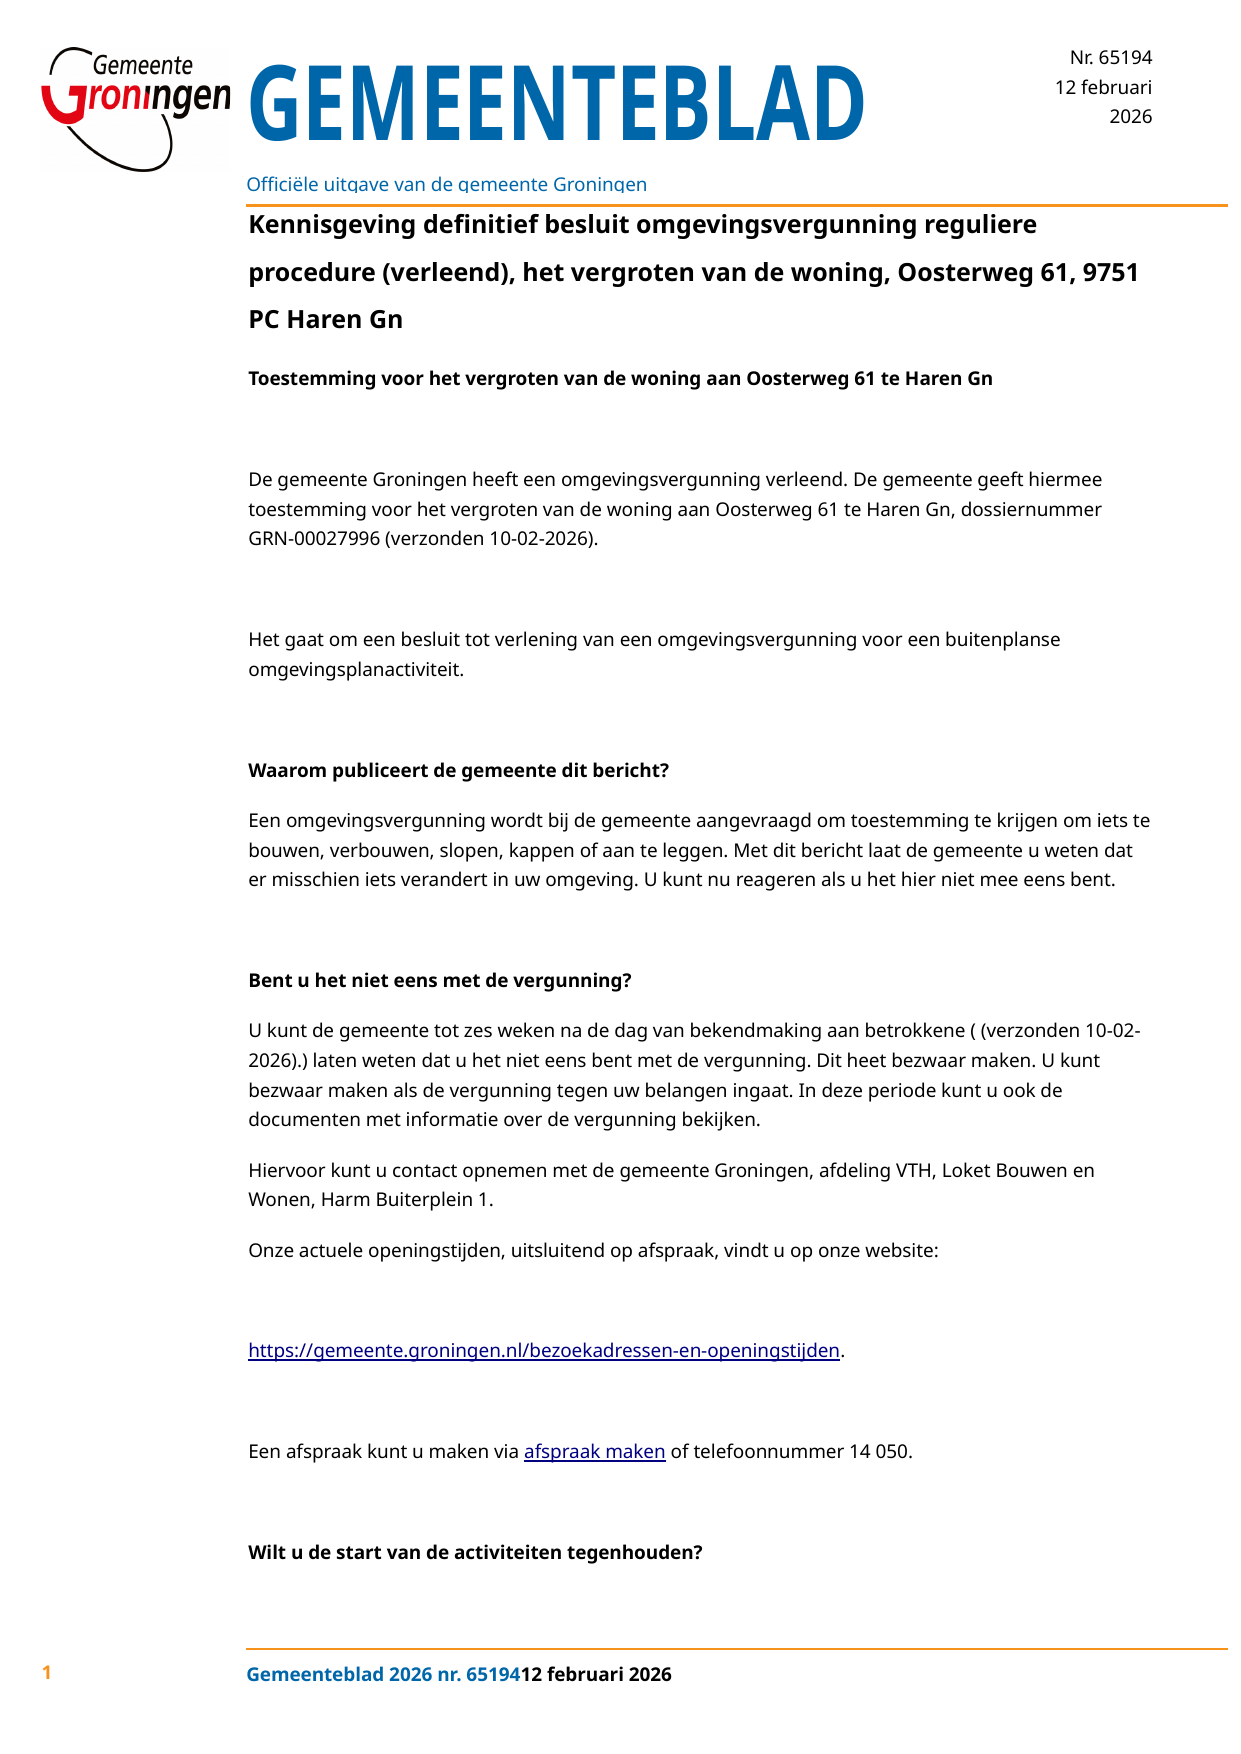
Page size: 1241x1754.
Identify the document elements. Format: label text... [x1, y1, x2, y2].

text De gemeente Groningen heeft een omgevingsvergunning verleend. De gemeente geeft hiermee toestemming voor het vergroten van de woning aan Oosterweg 61 te Haren Gn, dossiernummer GRN-00027996 (verzonden 10-02-2026). [248, 466, 1152, 551]
text Het gaat om een besluit tot verlening van een omgevingsvergunning voor een buitenplanse omgevingsplanactiviteit. [248, 626, 1152, 682]
text U kunt de gemeente tot zes weken na de dag van bekendmaking aan betrokkene ( (verzonden 10-02-2026).) laten weten dat u het niet eens bent met de vergunning. Dit heet bezwaar maken. U kunt bezwaar maken als de vergunning tegen uw belangen ingaat. In deze periode kunt u ook de documenten met informatie over de vergunning bekijken. [248, 1018, 1152, 1132]
text Kennisgeving definitief besluit omgevingsvergunning reguliere procedure (verleend), het vergroten van de woning, Oosterweg 61, 9751 PC Haren Gn [248, 207, 1152, 336]
text Toestemming voor het vergroten van de woning aan Oosterweg 61 te Haren Gn [248, 366, 1152, 391]
text Een omgevingsvergunning wordt bij de gemeente aangevraagd om toestemming te krijgen om iets te bouwen, verbouwen, slopen, kappen of aan te leggen. Met dit bericht laat de gemeente u weten dat er misschien iets verandert in uw omgeving. U kunt nu reageren als u het hier niet mee eens bent. [248, 807, 1152, 892]
picture [41, 47, 231, 172]
text Waarom publiceert de gemeente dit bericht? [248, 757, 1152, 782]
text Wilt u de start van de activiteiten tegenhouden? [248, 1539, 1152, 1565]
text Hiervoor kunt u contact opnemen met de gemeente Groningen, afdeling VTH, Loket Bouwen en Wonen, Harm Buiterplein 1. [248, 1157, 1152, 1212]
text Onze actuele openingstijden, uitsluitend op afspraak, vindt u op onze website: [248, 1237, 1152, 1262]
text Een afspraak kunt u maken via afspraak maken of telefoonnummer 14 050. [248, 1438, 1152, 1464]
text https://gemeente.groningen.nl/bezoekadressen-en-openingstijden. [248, 1338, 1152, 1363]
text Bent u het niet eens met de vergunning? [248, 967, 1152, 993]
